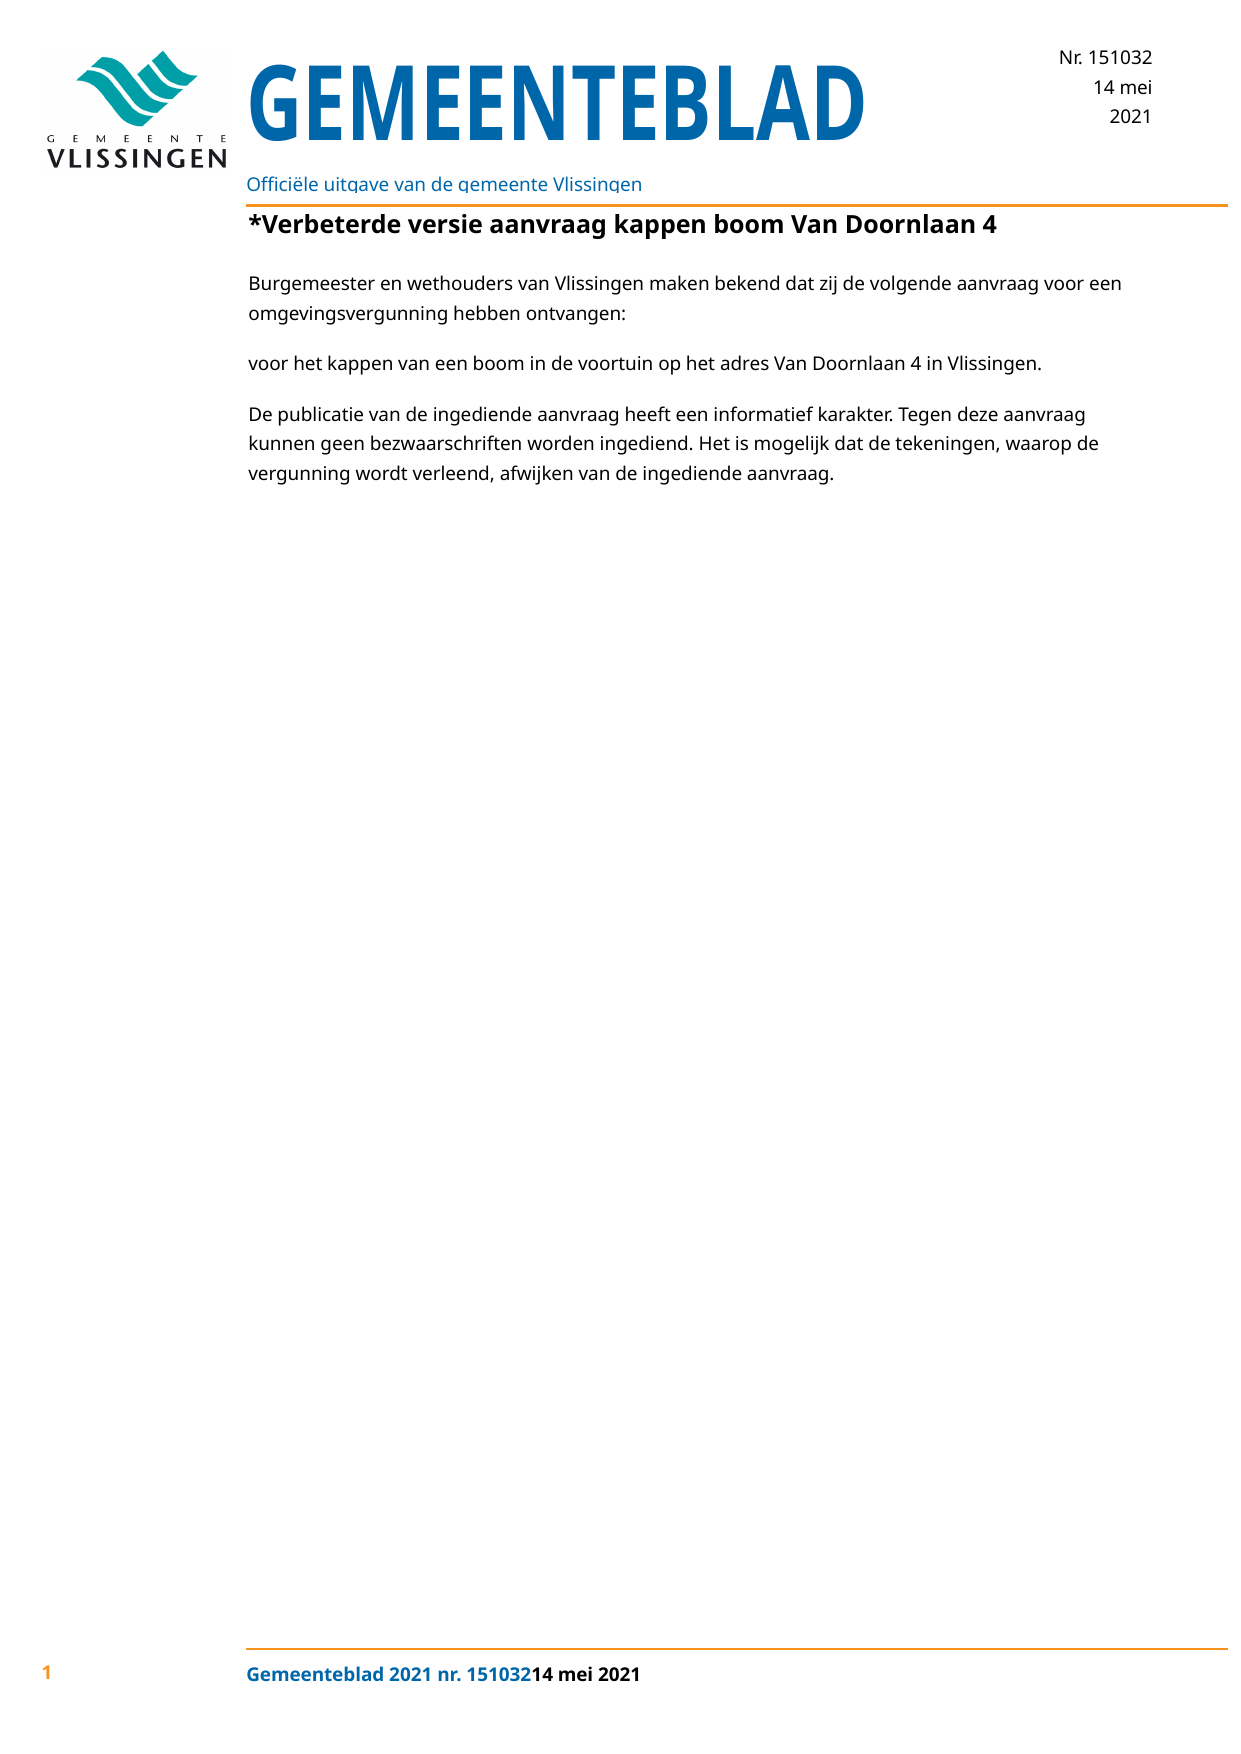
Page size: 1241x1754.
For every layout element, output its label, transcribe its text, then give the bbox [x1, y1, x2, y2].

text Burgemeester en wethouders van Vlissingen maken bekend dat zij de volgende aanvraag voor een omgevingsvergunning hebben ontvangen: [248, 270, 1152, 326]
text De publicatie van de ingediende aanvraag heeft een informatief karakter. Tegen deze aanvraag kunnen geen bezwaarschriften worden ingediend. Het is mogelijk dat de tekeningen, waarop de vergunning wordt verleend, afwijken van de ingediende aanvraag. [248, 401, 1152, 486]
picture [41, 47, 231, 172]
text voor het kappen van een boom in de voortuin op het adres Van Doornlaan 4 in Vlissingen. [248, 350, 1152, 376]
text *Verbeterde versie aanvraag kappen boom Van Doornlaan 4 [248, 207, 1152, 241]
